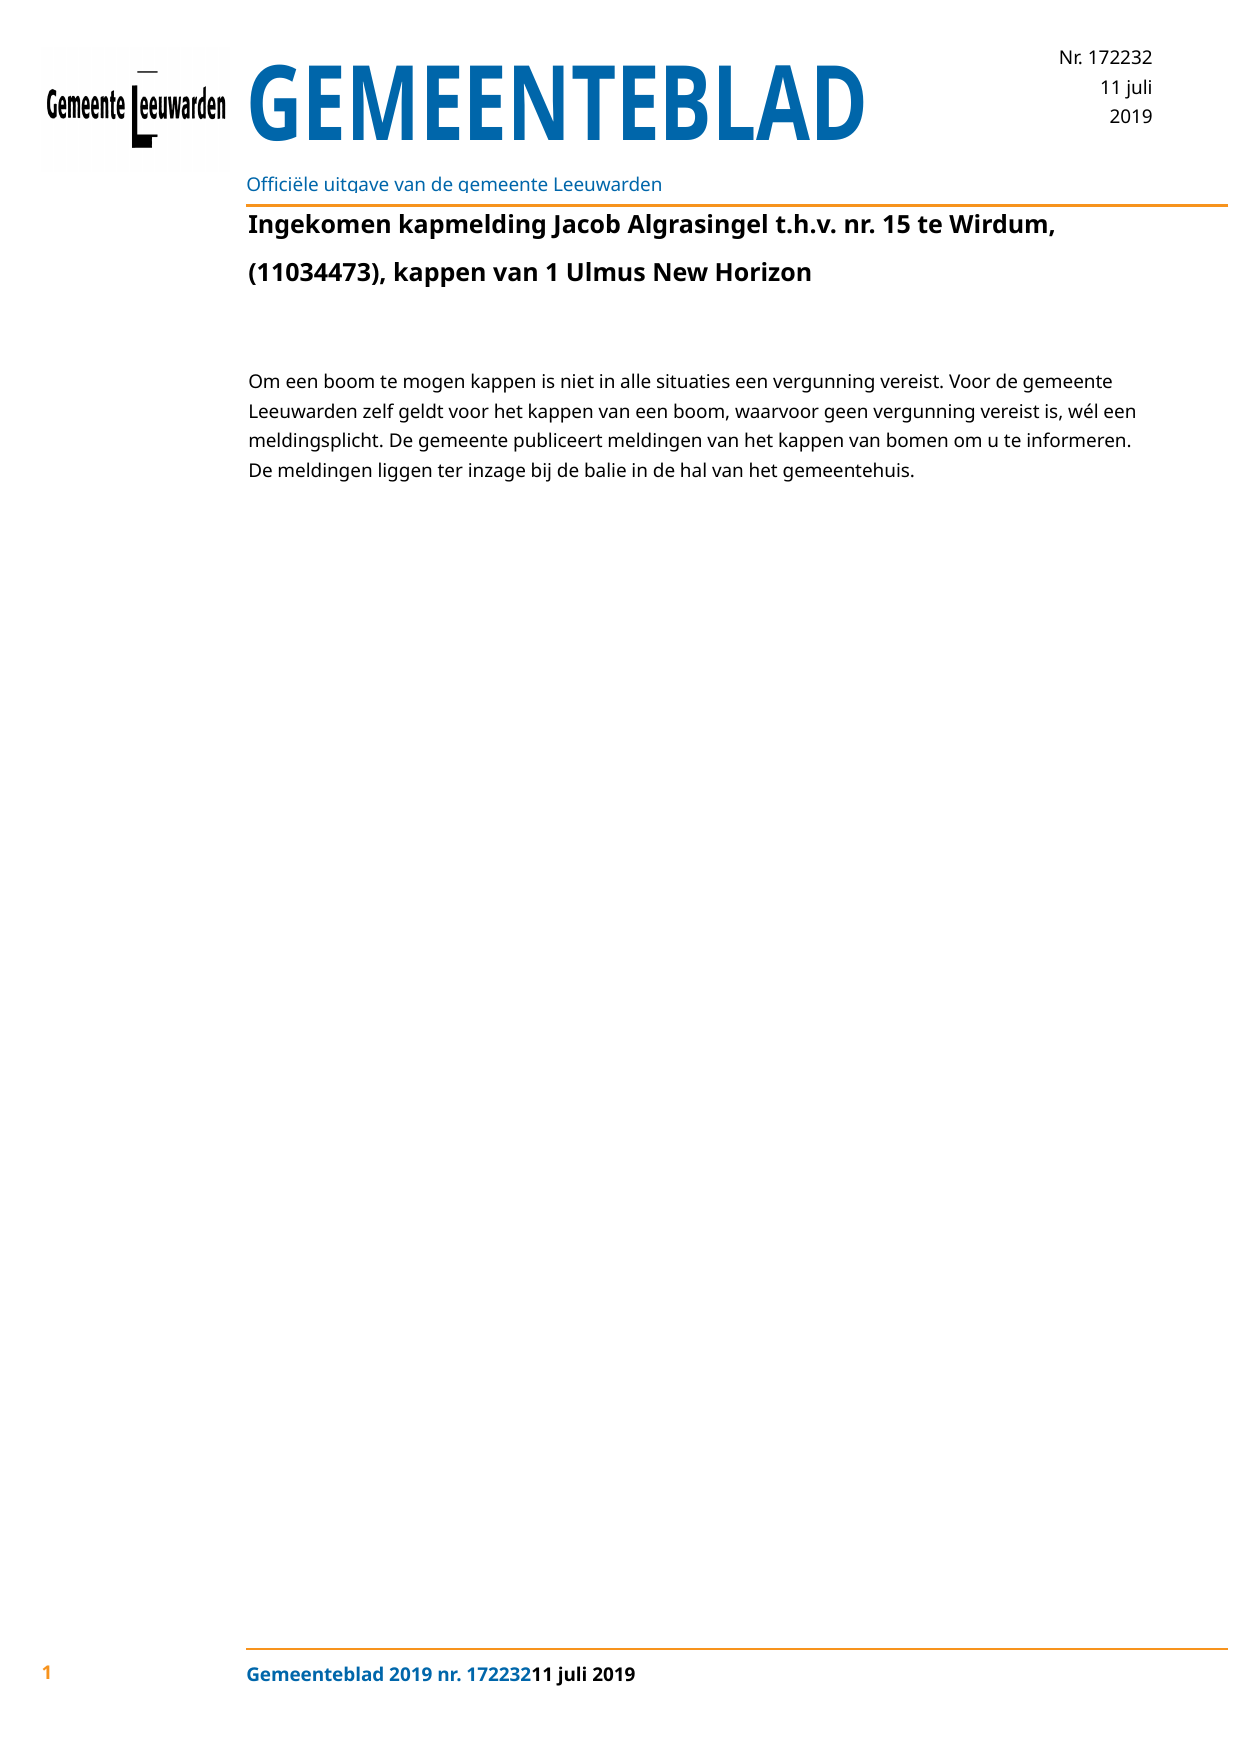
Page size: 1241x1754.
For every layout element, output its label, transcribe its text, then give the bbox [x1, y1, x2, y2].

text Ingekomen kapmelding Jacob Algrasingel t.h.v. nr. 15 te Wirdum, (11034473), kappen van 1 Ulmus New Horizon [248, 207, 1152, 288]
text Om een boom te mogen kappen is niet in alle situaties een vergunning vereist. Voor de gemeente Leeuwarden zelf geldt voor het kappen van een boom, waarvoor geen vergunning vereist is, wél een meldingsplicht. De gemeente publiceert meldingen van het kappen van bomen om u te informeren. De meldingen liggen ter inzage bij de balie in de hal van het gemeentehuis. [248, 368, 1152, 483]
picture [41, 47, 231, 172]
